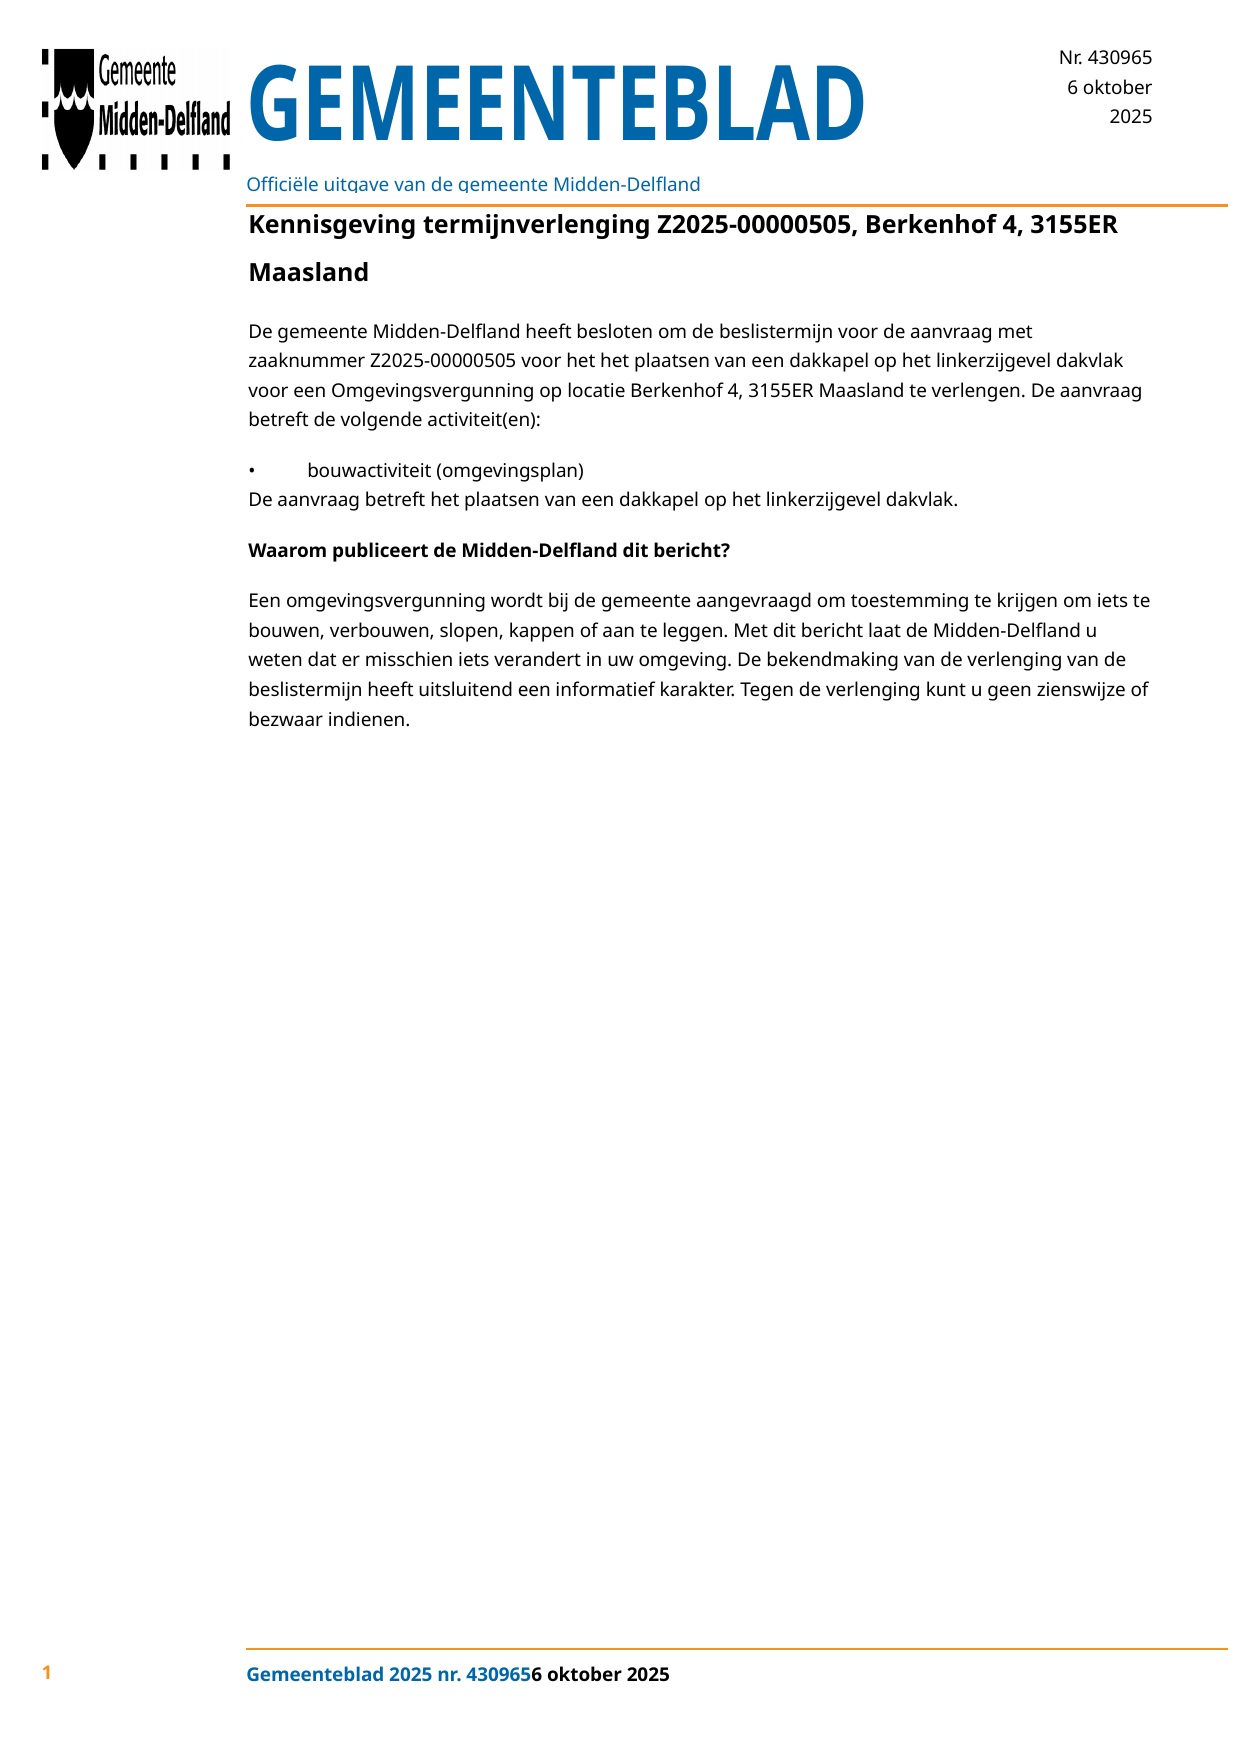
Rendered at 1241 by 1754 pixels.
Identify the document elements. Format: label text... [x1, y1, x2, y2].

text Kennisgeving termijnverlenging Z2025-00000505, Berkenhof 4, 3155ER Maasland [248, 207, 1152, 288]
text De gemeente Midden-Delfland heeft besloten om de beslistermijn voor de aanvraag met zaaknummer Z2025-00000505 voor het het plaatsen van een dakkapel op het linkerzijgevel dakvlak voor een Omgevingsvergunning op locatie Berkenhof 4, 3155ER Maasland te verlengen. De aanvraag betreft de volgende activiteit(en): [248, 318, 1152, 432]
text Waarom publiceert de Midden-Delfland dit bericht? [248, 537, 1152, 563]
text Een omgevingsvergunning wordt bij de gemeente aangevraagd om toestemming te krijgen om iets te bouwen, verbouwen, slopen, kappen of aan te leggen. Met dit bericht laat de Midden-Delfland u weten dat er misschien iets verandert in uw omgeving. De bekendmaking van de verlenging van de beslistermijn heeft uitsluitend een informatief karakter. Tegen de verlenging kunt u geen zienswijze of bezwaar indienen. [248, 587, 1152, 732]
text De aanvraag betreft het plaatsen van een dakkapel op het linkerzijgevel dakvlak. [248, 487, 1152, 512]
list bouwactiviteit (omgevingsplan) [248, 457, 1152, 483]
picture [41, 47, 231, 172]
